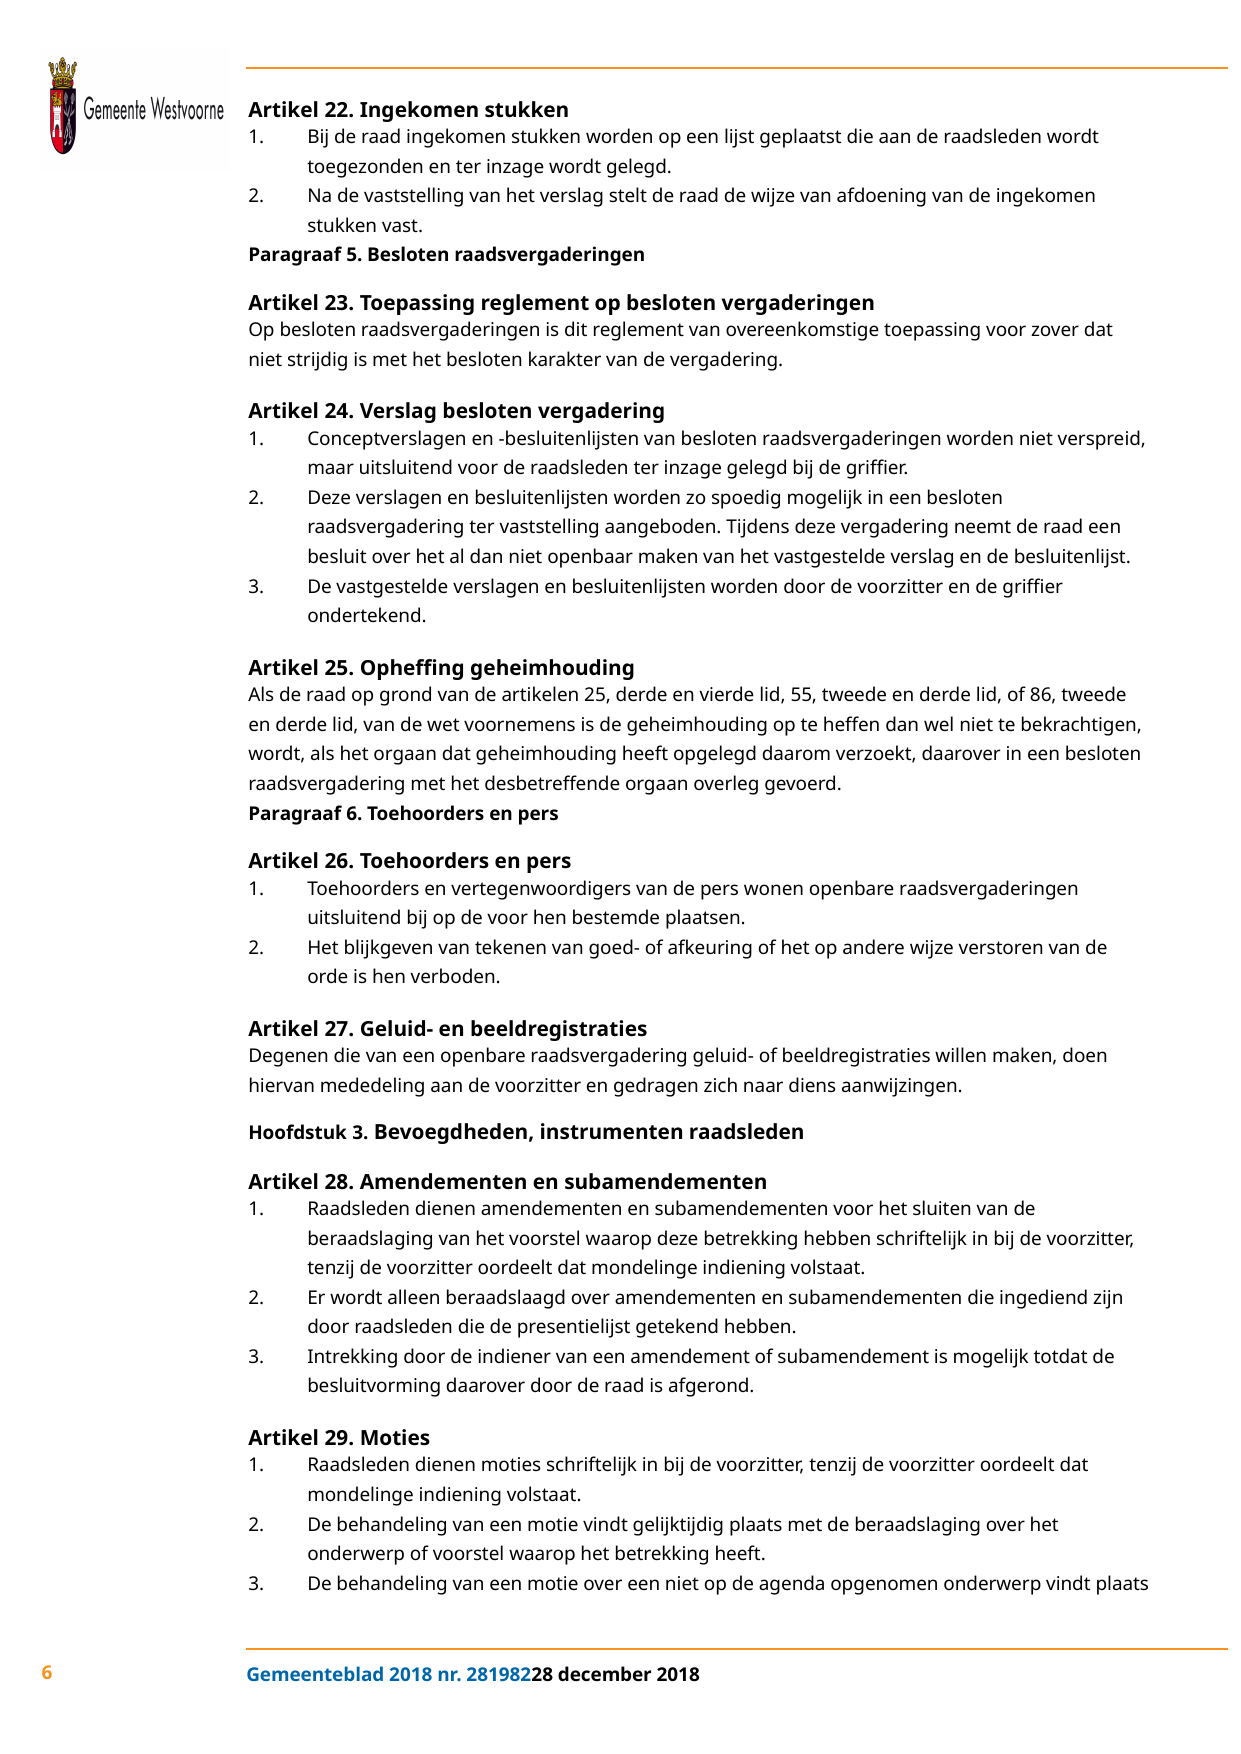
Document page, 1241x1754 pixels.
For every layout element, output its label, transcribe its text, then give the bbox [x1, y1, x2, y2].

text Artikel 27. Geluid- en beeldregistraties [248, 1014, 1152, 1042]
text Artikel 25. Opheffing geheimhouding [248, 653, 1152, 681]
text Paragraaf 6. Toehoorders en pers [248, 800, 1152, 825]
list De vastgestelde verslagen en besluitenlijsten worden door de voorzitter en de griffier ondertekend. [248, 573, 1152, 628]
list Toehoorders en vertegenwoordigers van de pers wonen openbare raadsvergaderingen uitsluitend bij op de voor hen bestemde plaatsen. [248, 875, 1152, 930]
text Degenen die van een openbare raadsvergadering geluid- of beeldregistraties willen maken, doen hiervan mededeling aan de voorzitter en gedragen zich naar diens aanwijzingen. [248, 1042, 1152, 1098]
text Artikel 28. Amendementen en subamendementen [248, 1167, 1152, 1195]
list Deze verslagen en besluitenlijsten worden zo spoedig mogelijk in een besloten raadsvergadering ter vaststelling aangeboden. Tijdens deze vergadering neemt de raad een besluit over het al dan niet openbaar maken van het vastgestelde verslag en de besluitenlijst. [248, 484, 1152, 569]
list Het blijkgeven van tekenen van goed- of afkeuring of het op andere wijze verstoren van de orde is hen verboden. [248, 934, 1152, 989]
text Artikel 22. Ingekomen stukken [248, 95, 1152, 123]
list Bij de raad ingekomen stukken worden op een lijst geplaatst die aan de raadsleden wordt toegezonden en ter inzage wordt gelegd. [248, 123, 1152, 178]
list Raadsleden dienen moties schriftelijk in bij de voorzitter, tenzij de voorzitter oordeelt dat mondelinge indiening volstaat. [248, 1452, 1152, 1507]
text Op besloten raadsvergaderingen is dit reglement van overeenkomstige toepassing voor zover dat niet strijdig is met het besloten karakter van de vergadering. [248, 317, 1152, 372]
list Conceptverslagen en -besluitenlijsten van besloten raadsvergaderingen worden niet verspreid, maar uitsluitend voor de raadsleden ter inzage gelegd bij de griffier. [248, 425, 1152, 480]
text Artikel 24. Verslag besloten vergadering [248, 397, 1152, 425]
text Artikel 23. Toepassing reglement op besloten vergaderingen [248, 288, 1152, 317]
picture [41, 47, 231, 172]
text Paragraaf 5. Besloten raadsvergaderingen [248, 242, 1152, 267]
list Intrekking door de indiener van een amendement of subamendement is mogelijk totdat de besluitvorming daarover door de raad is afgerond. [248, 1343, 1152, 1398]
text Artikel 29. Moties [248, 1423, 1152, 1452]
list Na de vaststelling van het verslag stelt de raad de wijze van afdoening van de ingekomen stukken vast. [248, 182, 1152, 238]
text Als de raad op grond van de artikelen 25, derde en vierde lid, 55, tweede en derde lid, of 86, tweede en derde lid, van de wet voornemens is de geheimhouding op te heffen dan wel niet te bekrachtigen, wordt, als het orgaan dat geheimhouding heeft opgelegd daarom verzoekt, daarover in een besloten raadsvergadering met het desbetreffende orgaan overleg gevoerd. [248, 681, 1152, 796]
list Er wordt alleen beraadslaagd over amendementen en subamendementen die ingediend zijn door raadsleden die de presentielijst getekend hebben. [248, 1284, 1152, 1339]
text Artikel 26. Toehoorders en pers [248, 846, 1152, 875]
text Hoofdstuk 3. Bevoegdheden, instrumenten raadsleden [248, 1117, 1152, 1146]
list De behandeling van een motie vindt gelijktijdig plaats met de beraadslaging over het onderwerp of voorstel waarop het betrekking heeft. [248, 1511, 1152, 1566]
list De behandeling van een motie over een niet op de agenda opgenomen onderwerp vindt plaats [248, 1570, 1152, 1596]
list Raadsleden dienen amendementen en subamendementen voor het sluiten van de beraadslaging van het voorstel waarop deze betrekking hebben schriftelijk in bij de voorzitter, tenzij de voorzitter oordeelt dat mondelinge indiening volstaat. [248, 1195, 1152, 1280]
